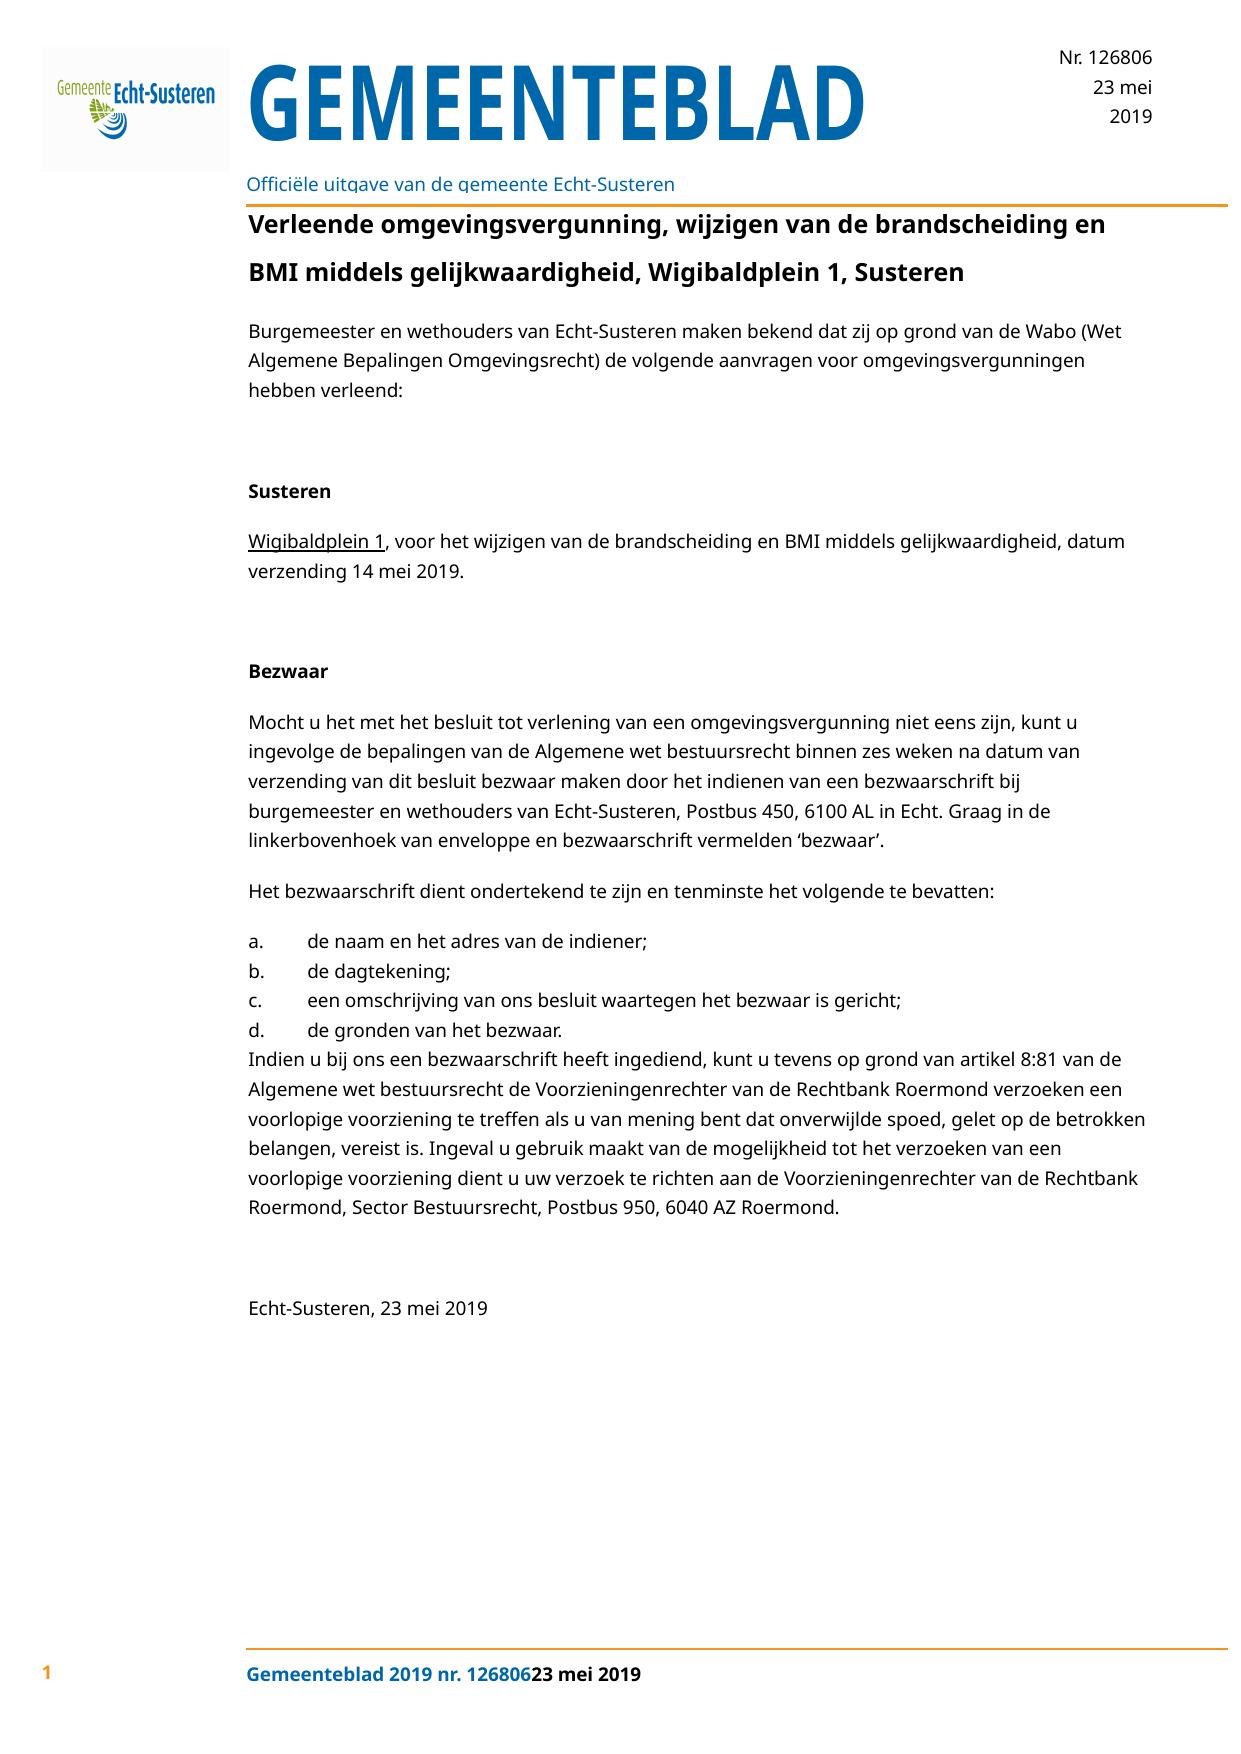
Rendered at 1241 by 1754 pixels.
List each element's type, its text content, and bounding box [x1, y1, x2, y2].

text Het bezwaarschrift dient ondertekend te zijn en tenminste het volgende te bevatten: [248, 878, 1152, 904]
list de gronden van het bezwaar. [248, 1017, 1152, 1043]
text Mocht u het met het besluit tot verlening van een omgevingsvergunning niet eens zijn, kunt u ingevolge de bepalingen van de Algemene wet bestuursrecht binnen zes weken na datum van verzending van dit besluit bezwaar maken door het indienen van een bezwaarschrift bij burgemeester en wethouders van Echt-Susteren, Postbus 450, 6100 AL in Echt. Graag in de linkerbovenhoek van enveloppe en bezwaarschrift vermelden ‘bezwaar’. [248, 709, 1152, 853]
text Verleende omgevingsvergunning, wijzigen van de brandscheiding en BMI middels gelijkwaardigheid, Wigibaldplein 1, Susteren [248, 207, 1152, 288]
list de dagtekening; [248, 958, 1152, 984]
text Echt-Susteren, 23 mei 2019 [248, 1295, 1152, 1321]
list de naam en het adres van de indiener; [248, 928, 1152, 954]
list een omschrijving van ons besluit waartegen het bezwaar is gericht; [248, 987, 1152, 1013]
text Bezwaar [248, 659, 1152, 684]
text Indien u bij ons een bezwaarschrift heeft ingediend, kunt u tevens op grond van artikel 8:81 van de Algemene wet bestuursrecht de Voorzieningenrechter van de Rechtbank Roermond verzoeken een voorlopige voorziening te treffen als u van mening bent dat onverwijlde spoed, gelet op de betrokken belangen, vereist is. Ingeval u gebruik maakt van de mogelijkheid tot het verzoeken van een voorlopige voorziening dient u uw verzoek te richten aan de Voorzieningenrechter van de Rechtbank Roermond, Sector Bestuursrecht, Postbus 950, 6040 AZ Roermond. [248, 1047, 1152, 1220]
text Wigibaldplein 1, voor het wijzigen van de brandscheiding en BMI middels gelijkwaardigheid, datum verzending 14 mei 2019. [248, 528, 1152, 584]
text Burgemeester en wethouders van Echt-Susteren maken bekend dat zij op grond van de Wabo (Wet Algemene Bepalingen Omgevingsrecht) de volgende aanvragen voor omgevingsvergunningen hebben verleend: [248, 318, 1152, 403]
text Susteren [248, 478, 1152, 504]
picture [41, 47, 231, 172]
